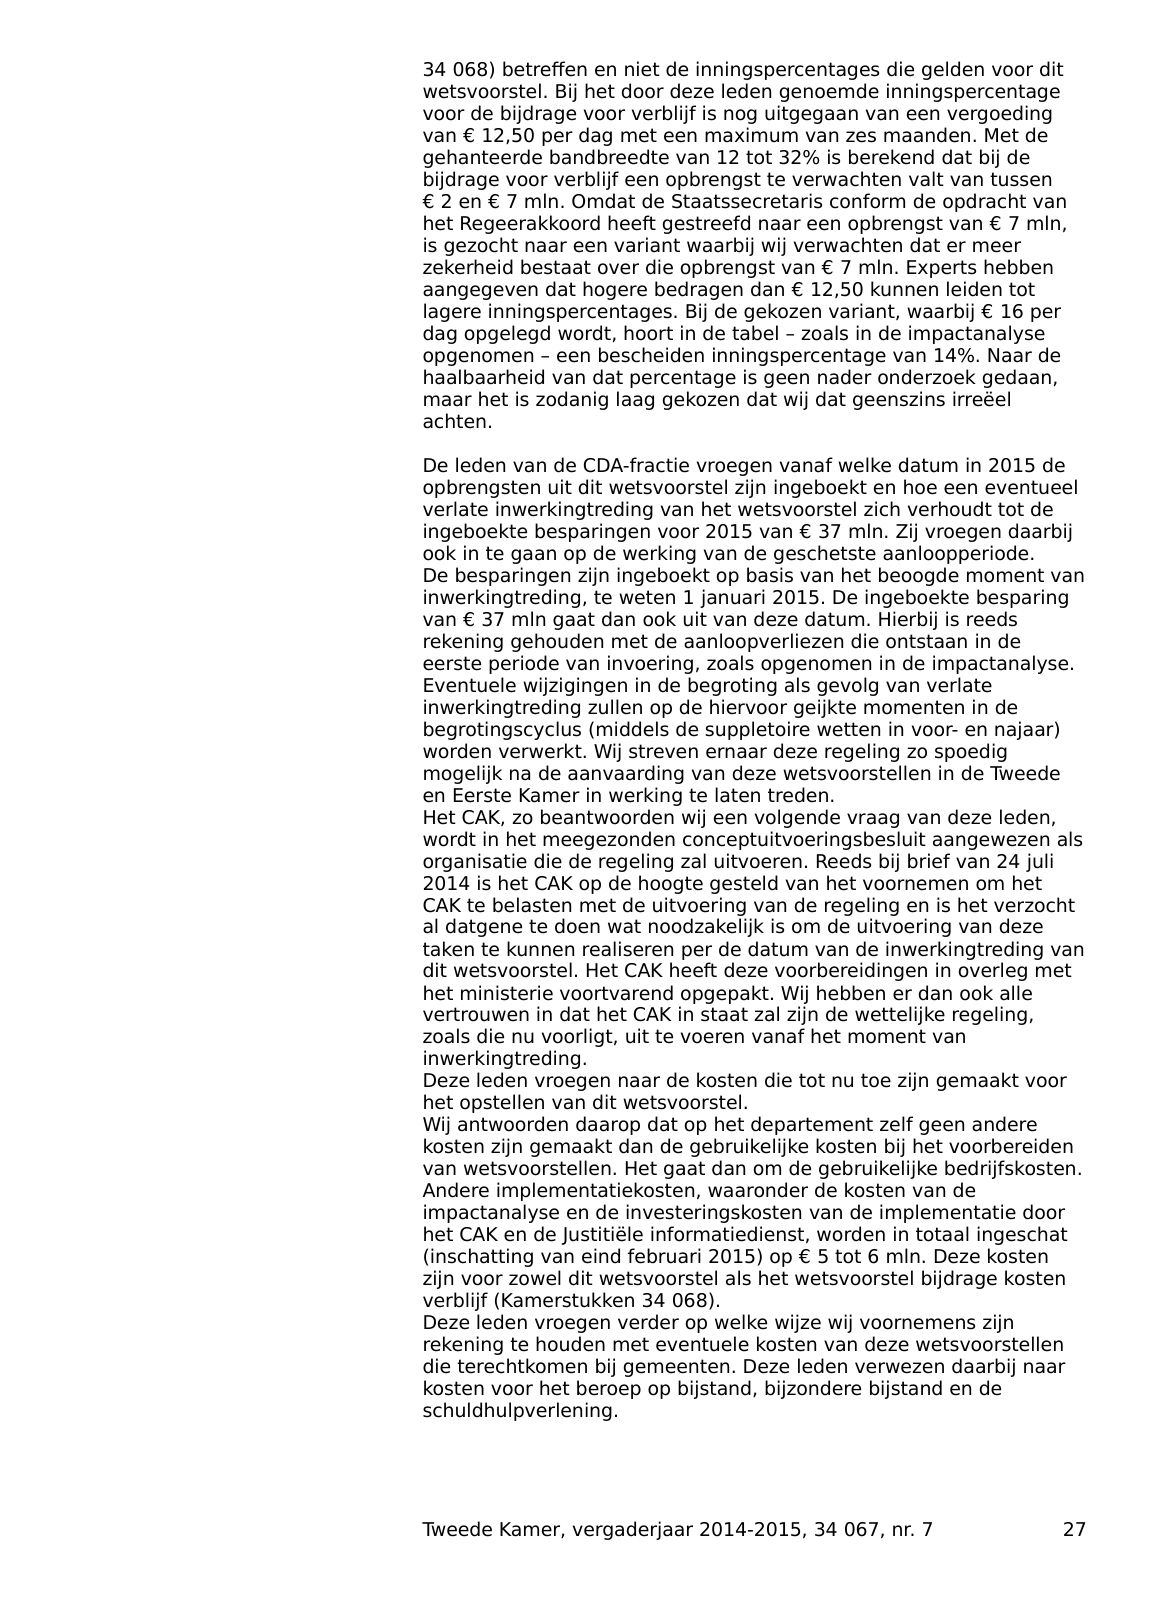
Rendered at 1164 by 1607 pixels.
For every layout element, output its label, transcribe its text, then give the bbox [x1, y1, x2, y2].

text Wij antwoorden daarop dat op het departement zelf geen andere kosten zijn gemaakt dan de gebruikelijke kosten bij het voorbereiden van wetsvoorstellen. Het gaat dan om de gebruikelijke bedrijfskosten. Andere implementatiekosten, waaronder de kosten van de impactanalyse en de investeringskosten van de implementatie door het CAK en de Justitiële informatiedienst, worden in totaal ingeschat (inschatting van eind februari 2015) op € 5 tot 6 mln. Deze kosten zijn voor zowel dit wetsvoorstel als het wetsvoorstel bijdrage kosten verblijf (Kamerstukken 34 068). [422, 1114, 1087, 1312]
text De leden van de CDA-fractie vroegen vanaf welke datum in 2015 de opbrengsten uit dit wetsvoorstel zijn ingeboekt en hoe een eventueel verlate inwerkingtreding van het wetsvoorstel zich verhoudt tot de ingeboekte besparingen voor 2015 van € 37 mln. Zij vroegen daarbij ook in te gaan op de werking van de geschetste aanloopperiode. [422, 455, 1087, 565]
text De besparingen zijn ingeboekt op basis van het beoogde moment van inwerkingtreding, te weten 1 januari 2015. De ingeboekte besparing van € 37 mln gaat dan ook uit van deze datum. Hierbij is reeds rekening gehouden met de aanloopverliezen die ontstaan in de eerste periode van invoering, zoals opgenomen in de impactanalyse. Eventuele wijzigingen in de begroting als gevolg van verlate inwerkingtreding zullen op de hiervoor geijkte momenten in de begrotingscyclus (middels de suppletoire wetten in voor- en najaar) worden verwerkt. Wij streven ernaar deze regeling zo spoedig mogelijk na de aanvaarding van deze wetsvoorstellen in de Tweede en Eerste Kamer in werking te laten treden. [422, 565, 1087, 807]
text 34 068) betreffen en niet de inningspercentages die gelden voor dit wetsvoorstel. Bij het door deze leden genoemde inningspercentage voor de bijdrage voor verblijf is nog uitgegaan van een vergoeding van € 12,50 per dag met een maximum van zes maanden. Met de gehanteerde bandbreedte van 12 tot 32% is berekend dat bij de bijdrage voor verblijf een opbrengst te verwachten valt van tussen € 2 en € 7 mln. Omdat de Staatssecretaris conform de opdracht van het Regeerakkoord heeft gestreefd naar een opbrengst van € 7 mln, is gezocht naar een variant waarbij wij verwachten dat er meer zekerheid bestaat over die opbrengst van € 7 mln. Experts hebben aangegeven dat hogere bedragen dan € 12,50 kunnen leiden tot lagere inningspercentages. Bij de gekozen variant, waarbij € 16 per dag opgelegd wordt, hoort in de tabel – zoals in de impactanalyse opgenomen – een bescheiden inningspercentage van 14%. Naar de haalbaarheid van dat percentage is geen nader onderzoek gedaan, maar het is zodanig laag gekozen dat wij dat geenszins irreëel achten. [422, 59, 1087, 433]
text Deze leden vroegen naar de kosten die tot nu toe zijn gemaakt voor het opstellen van dit wetsvoorstel. [422, 1070, 1087, 1114]
text Het CAK, zo beantwoorden wij een volgende vraag van deze leden, wordt in het meegezonden conceptuitvoeringsbesluit aangewezen als organisatie die de regeling zal uitvoeren. Reeds bij brief van 24 juli 2014 is het CAK op de hoogte gesteld van het voornemen om het CAK te belasten met de uitvoering van de regeling en is het verzocht al datgene te doen wat noodzakelijk is om de uitvoering van deze taken te kunnen realiseren per de datum van de inwerkingtreding van dit wetsvoorstel. Het CAK heeft deze voorbereidingen in overleg met het ministerie voortvarend opgepakt. Wij hebben er dan ook alle vertrouwen in dat het CAK in staat zal zijn de wettelijke regeling, zoals die nu voorligt, uit te voeren vanaf het moment van inwerkingtreding. [422, 807, 1087, 1070]
text Deze leden vroegen verder op welke wijze wij voornemens zijn rekening te houden met eventuele kosten van deze wetsvoorstellen die terechtkomen bij gemeenten. Deze leden verwezen daarbij naar kosten voor het beroep op bijstand, bijzondere bijstand en de schuldhulpverlening. [422, 1312, 1087, 1422]
